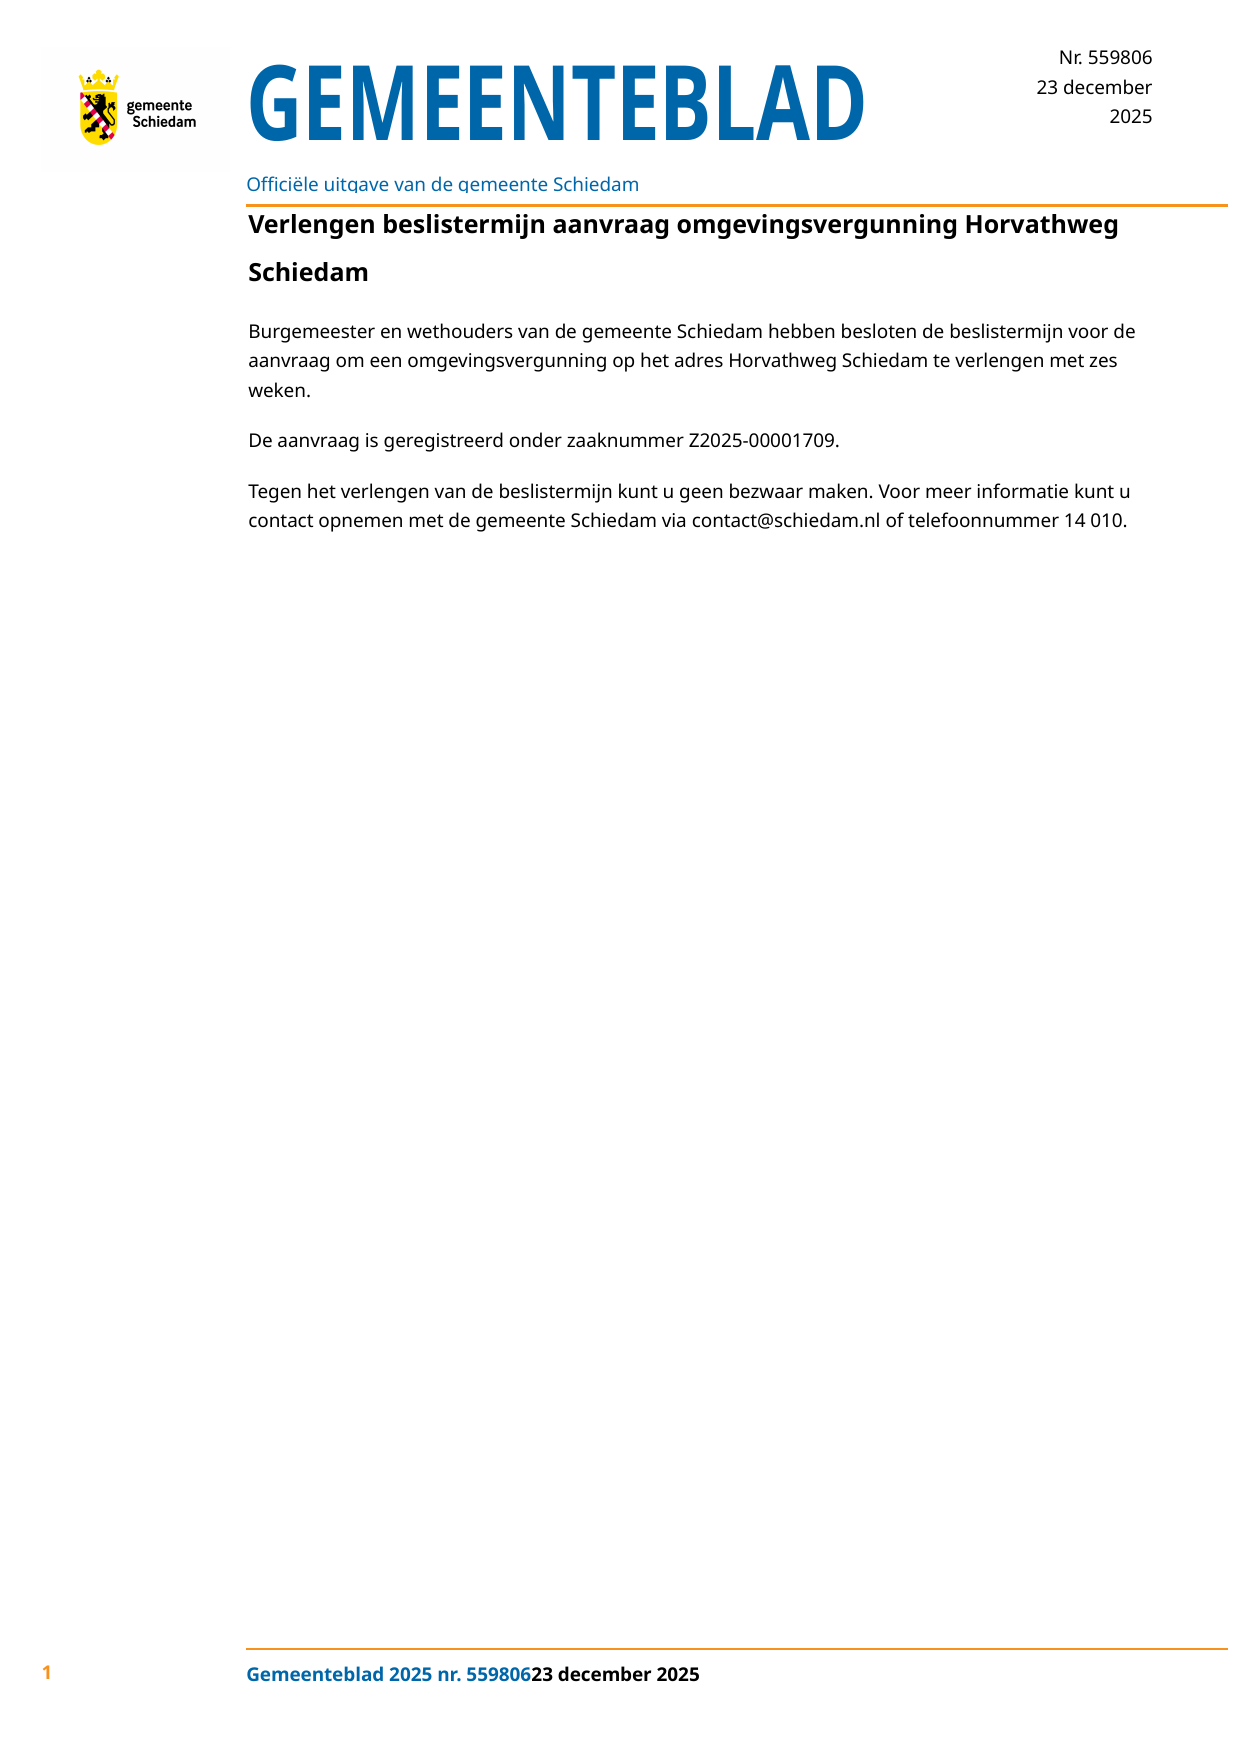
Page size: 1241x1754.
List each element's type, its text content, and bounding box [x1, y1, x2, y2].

text Tegen het verlengen van de beslistermijn kunt u geen bezwaar maken. Voor meer informatie kunt u contact opnemen met de gemeente Schiedam via contact@schiedam.nl of telefoonnummer 14 010. [248, 478, 1152, 533]
text De aanvraag is geregistreerd onder zaaknummer Z2025-00001709. [248, 427, 1152, 453]
text Burgemeester en wethouders van de gemeente Schiedam hebben besloten de beslistermijn voor de aanvraag om een omgevingsvergunning op het adres Horvathweg Schiedam te verlengen met zes weken. [248, 318, 1152, 403]
text Verlengen beslistermijn aanvraag omgevingsvergunning Horvathweg Schiedam [248, 207, 1152, 288]
picture [41, 47, 231, 172]
